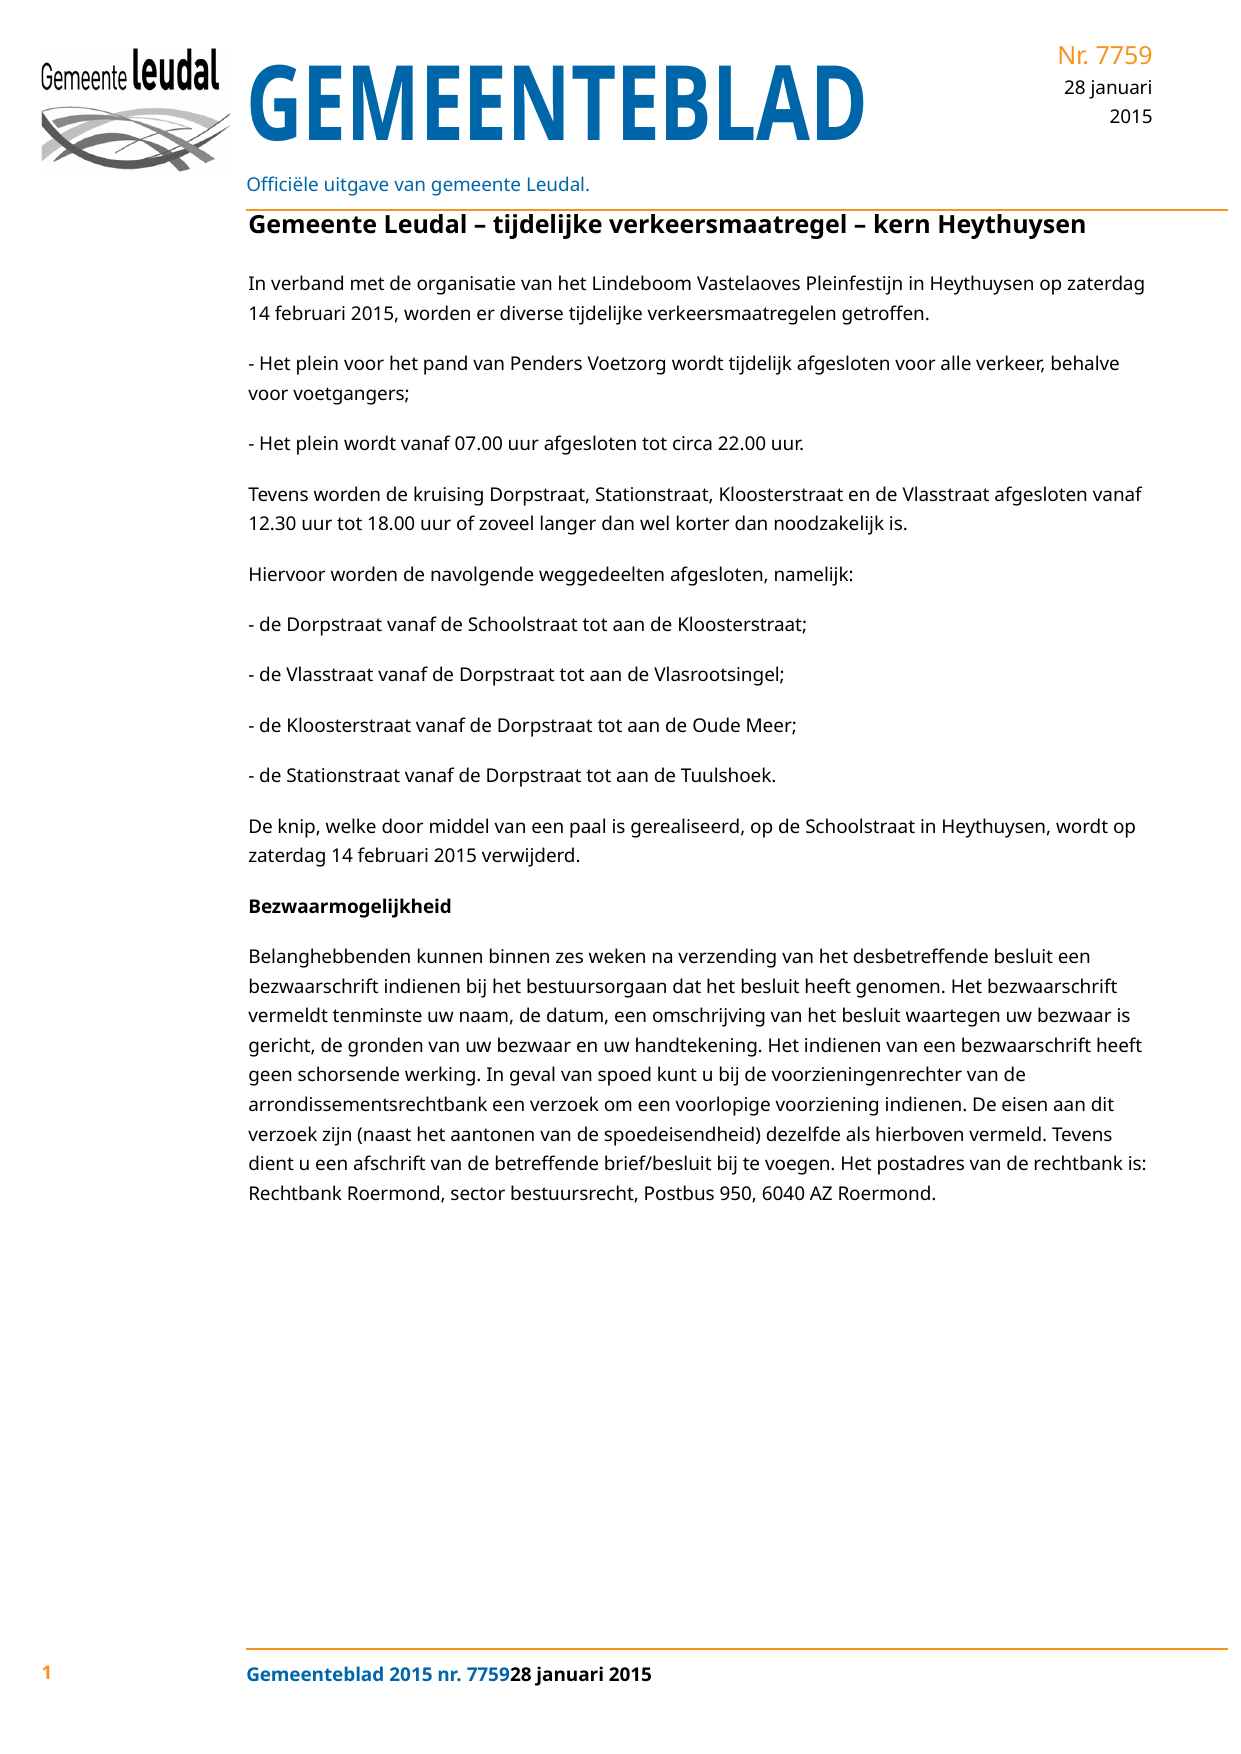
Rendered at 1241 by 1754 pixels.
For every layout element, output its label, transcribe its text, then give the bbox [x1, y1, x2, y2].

text Hiervoor worden de navolgende weggedeelten afgesloten, namelijk: [248, 561, 1152, 586]
text - de Stationstraat vanaf de Dorpstraat tot aan de Tuulshoek. [248, 762, 1152, 788]
text - de Dorpstraat vanaf de Schoolstraat tot aan de Kloosterstraat; [248, 611, 1152, 637]
text Belanghebbenden kunnen binnen zes weken na verzending van het desbetreffende besluit een bezwaarschrift indienen bij het bestuursorgaan dat het besluit heeft genomen. Het bezwaarschrift vermeldt tenminste uw naam, de datum, een omschrijving van het besluit waartegen uw bezwaar is gericht, de gronden van uw bezwaar en uw handtekening. Het indienen van een bezwaarschrift heeft geen schorsende werking. In geval van spoed kunt u bij de voorzieningenrechter van de arrondissementsrechtbank een verzoek om een voorlopige voorziening indienen. De eisen aan dit verzoek zijn (naast het aantonen van de spoedeisendheid) dezelfde als hierboven vermeld. Tevens dient u een afschrift van de betreffende brief/besluit bij te voegen. Het postadres van de rechtbank is: Rechtbank Roermond, sector bestuursrecht, Postbus 950, 6040 AZ Roermond. [248, 943, 1152, 1206]
text Bezwaarmogelijkheid [248, 893, 1152, 918]
picture [41, 47, 231, 172]
text - de Vlasstraat vanaf de Dorpstraat tot aan de Vlasrootsingel; [248, 662, 1152, 687]
text Tevens worden de kruising Dorpstraat, Stationstraat, Kloosterstraat en de Vlasstraat afgesloten vanaf 12.30 uur tot 18.00 uur of zoveel langer dan wel korter dan noodzakelijk is. [248, 481, 1152, 536]
text In verband met de organisatie van het Lindeboom Vastelaoves Pleinfestijn in Heythuysen op zaterdag 14 februari 2015, worden er diverse tijdelijke verkeersmaatregelen getroffen. [248, 270, 1152, 326]
text - Het plein wordt vanaf 07.00 uur afgesloten tot circa 22.00 uur. [248, 430, 1152, 456]
text - Het plein voor het pand van Penders Voetzorg wordt tijdelijk afgesloten voor alle verkeer, behalve voor voetgangers; [248, 350, 1152, 406]
text De knip, welke door middel van een paal is gerealiseerd, op de Schoolstraat in Heythuysen, wordt op zaterdag 14 februari 2015 verwijderd. [248, 813, 1152, 868]
text - de Kloosterstraat vanaf de Dorpstraat tot aan de Oude Meer; [248, 712, 1152, 738]
text Gemeente Leudal – tijdelijke verkeersmaatregel – kern Heythuysen [248, 211, 1152, 241]
